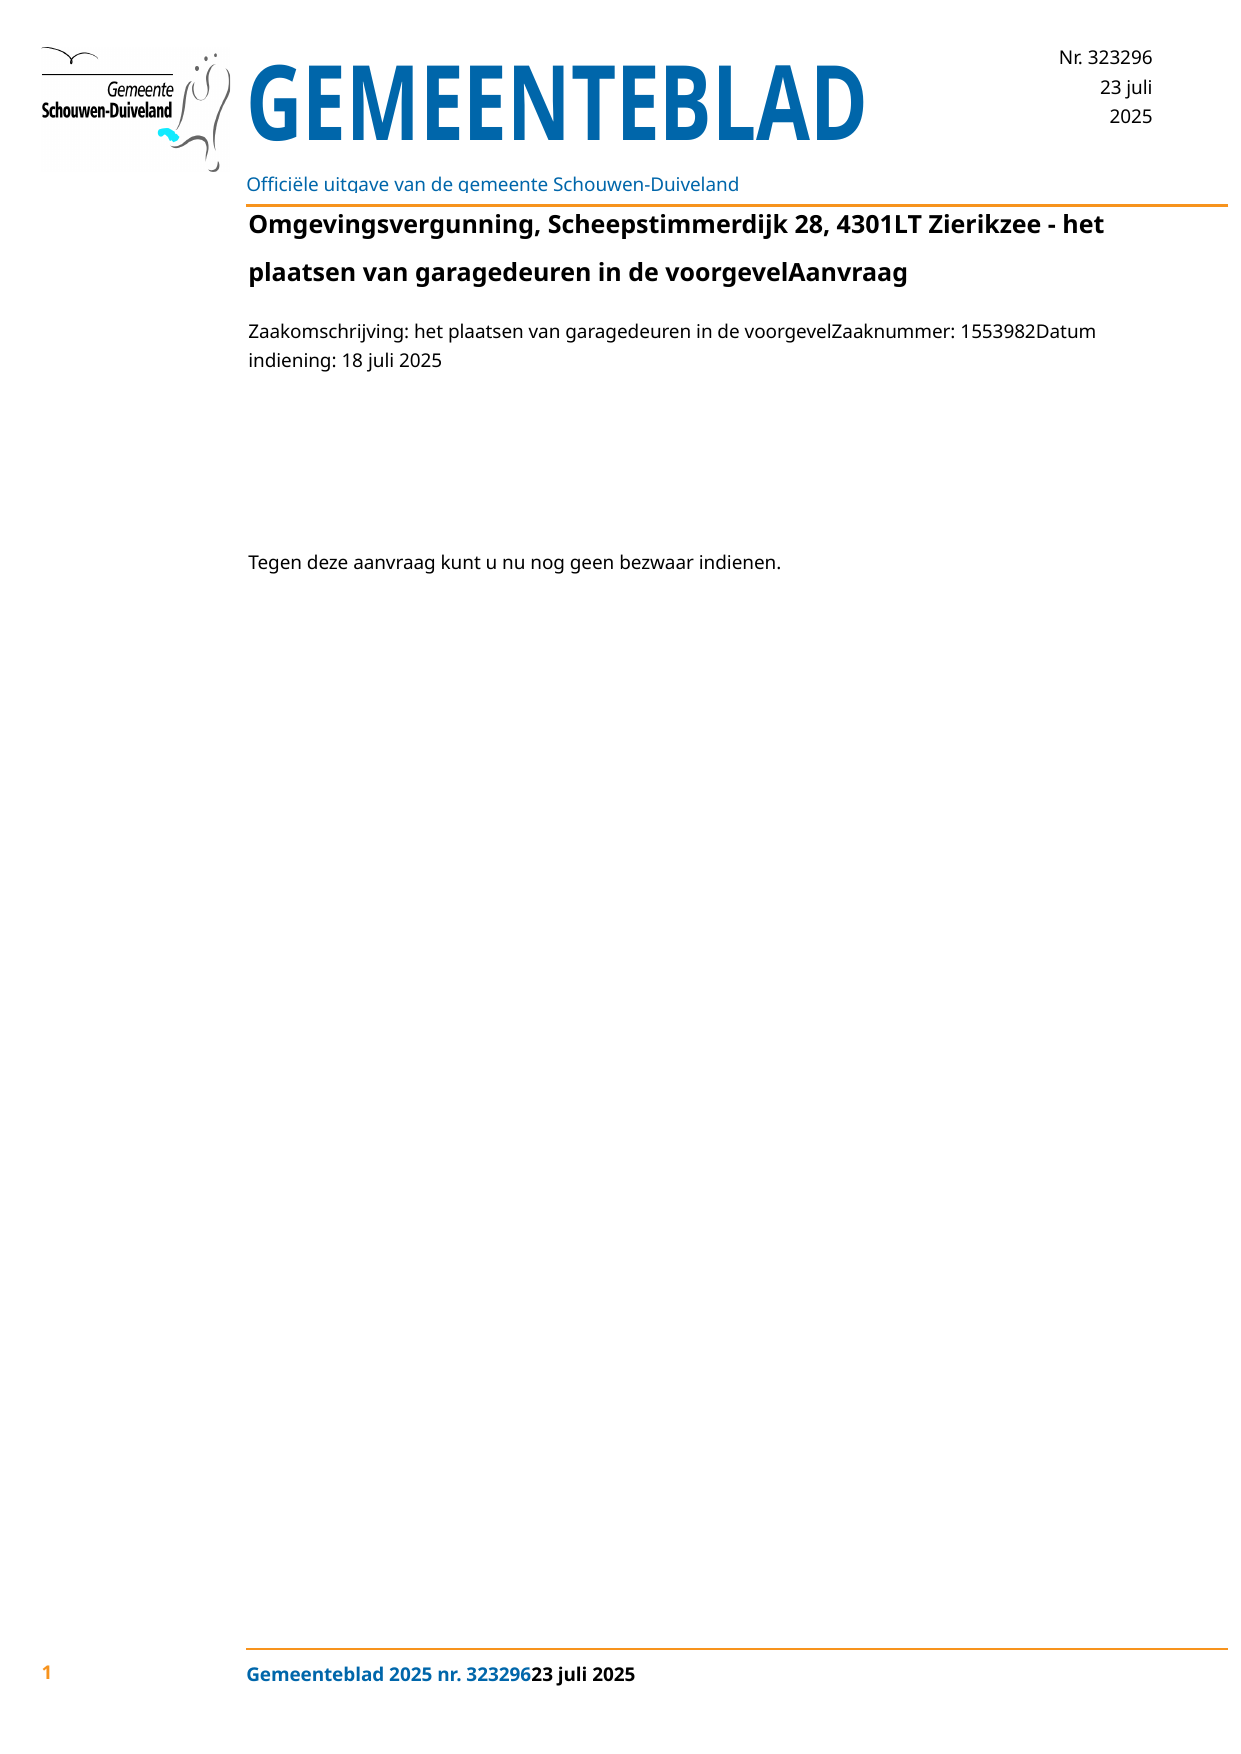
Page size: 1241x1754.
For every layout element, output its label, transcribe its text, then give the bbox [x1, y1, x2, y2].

picture [41, 47, 231, 172]
text Zaakomschrijving: het plaatsen van garagedeuren in de voorgevelZaaknummer: 1553982Datum indiening: 18 juli 2025 [248, 318, 1152, 373]
text Omgevingsvergunning, Scheepstimmerdijk 28, 4301LT Zierikzee - het plaatsen van garagedeuren in de voorgevelAanvraag [248, 207, 1152, 288]
text Tegen deze aanvraag kunt u nu nog geen bezwaar indienen. [248, 549, 1152, 575]
